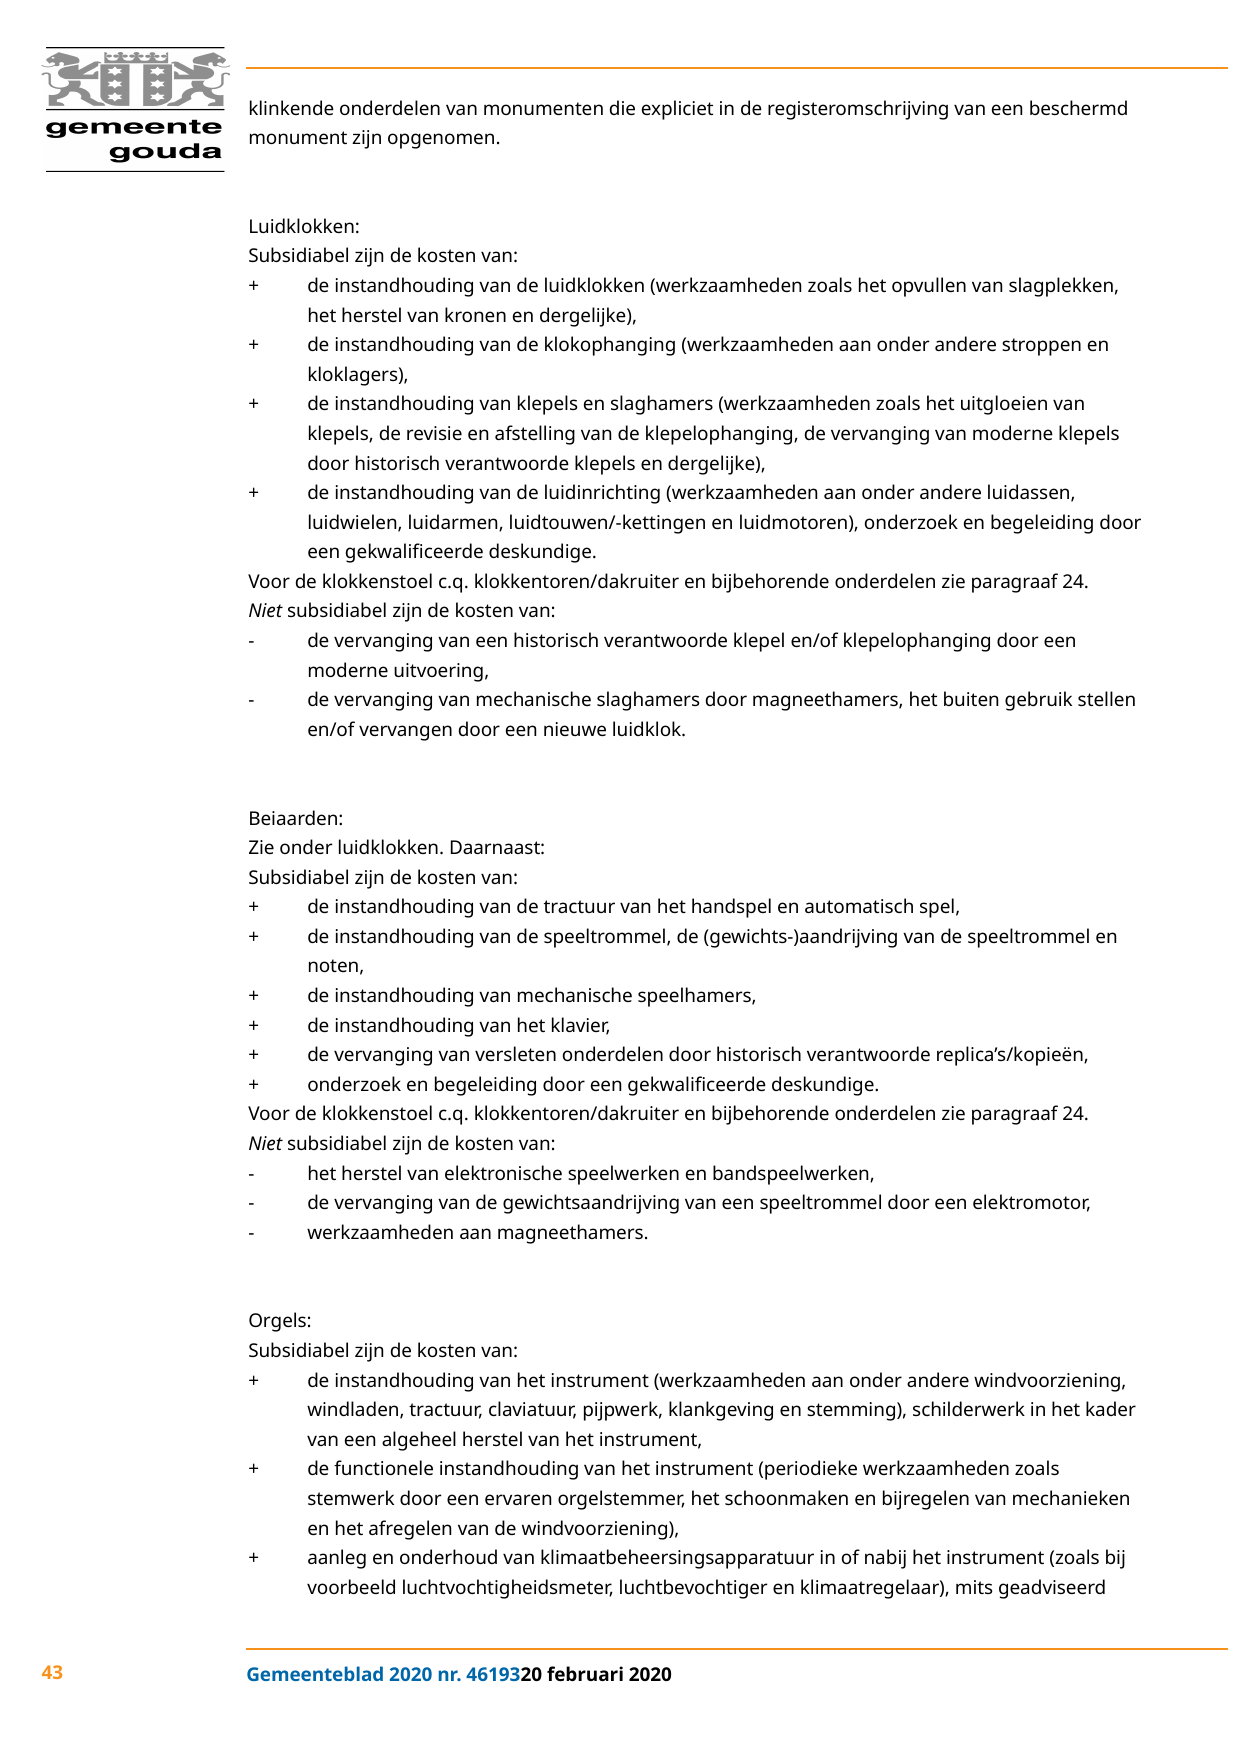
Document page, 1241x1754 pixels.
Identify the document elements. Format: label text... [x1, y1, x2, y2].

text Subsidiabel zijn de kosten van: [248, 1337, 1152, 1363]
list de instandhouding van mechanische speelhamers, [248, 982, 1152, 1008]
list de instandhouding van klepels en slaghamers (werkzaamheden zoals het uitgloeien van klepels, de revisie en afstelling van de klepelophanging, de vervanging van moderne klepels door historisch verantwoorde klepels en dergelijke), [248, 391, 1152, 476]
list de instandhouding van het instrument (werkzaamheden aan onder andere windvoorziening, windladen, tractuur, claviatuur, pijpwerk, klankgeving en stemming), schilderwerk in het kader van een algeheel herstel van het instrument, [248, 1367, 1152, 1452]
list de instandhouding van de luidinrichting (werkzaamheden aan onder andere luidassen, luidwielen, luidarmen, luidtouwen/-kettingen en luidmotoren), onderzoek en begeleiding door een gekwalificeerde deskundige. [248, 479, 1152, 564]
text Orgels: [248, 1308, 1152, 1333]
list het herstel van elektronische speelwerken en bandspeelwerken, [248, 1160, 1152, 1186]
text Subsidiabel zijn de kosten van: [248, 864, 1152, 890]
text Zie onder luidklokken. Daarnaast: [248, 834, 1152, 860]
text Luidklokken: [248, 213, 1152, 239]
text Beiaarden: [248, 805, 1152, 831]
list de instandhouding van de klokophanging (werkzaamheden aan onder andere stroppen en kloklagers), [248, 331, 1152, 387]
list de instandhouding van de speeltrommel, de (gewichts-)aandrijving van de speeltrommel en noten, [248, 923, 1152, 978]
text Voor de klokkenstoel c.q. klokkentoren/dakruiter en bijbehorende onderdelen zie paragraaf 24. [248, 568, 1152, 594]
list aanleg en onderhoud van klimaatbeheersingsapparatuur in of nabij het instrument (zoals bij voorbeeld luchtvochtigheidsmeter, luchtbevochtiger en klimaatregelaar), mits geadviseerd [248, 1544, 1152, 1600]
text Subsidiabel zijn de kosten van: [248, 243, 1152, 268]
text klinkende onderdelen van monumenten die expliciet in de registeromschrijving van een beschermd monument zijn opgenomen. [248, 95, 1152, 150]
list onderzoek en begeleiding door een gekwalificeerde deskundige. [248, 1071, 1152, 1097]
list de vervanging van een historisch verantwoorde klepel en/of klepelophanging door een moderne uitvoering, [248, 627, 1152, 683]
list de vervanging van versleten onderdelen door historisch verantwoorde replica’s/kopieën, [248, 1041, 1152, 1067]
text Niet subsidiabel zijn de kosten van: [248, 598, 1152, 623]
text Voor de klokkenstoel c.q. klokkentoren/dakruiter en bijbehorende onderdelen zie paragraaf 24. [248, 1101, 1152, 1126]
list de instandhouding van de tractuur van het handspel en automatisch spel, [248, 893, 1152, 919]
list werkzaamheden aan magneethamers. [248, 1219, 1152, 1245]
list de functionele instandhouding van het instrument (periodieke werkzaamheden zoals stemwerk door een ervaren orgelstemmer, het schoonmaken en bijregelen van mechanieken en het afregelen van de windvoorziening), [248, 1456, 1152, 1541]
list de instandhouding van de luidklokken (werkzaamheden zoals het opvullen van slagplekken, het herstel van kronen en dergelijke), [248, 272, 1152, 328]
picture [41, 47, 231, 172]
list de vervanging van de gewichtsaandrijving van een speeltrommel door een elektromotor, [248, 1189, 1152, 1215]
list de vervanging van mechanische slaghamers door magneethamers, het buiten gebruik stellen en/of vervangen door een nieuwe luidklok. [248, 686, 1152, 742]
text Niet subsidiabel zijn de kosten van: [248, 1130, 1152, 1156]
list de instandhouding van het klavier, [248, 1012, 1152, 1038]
